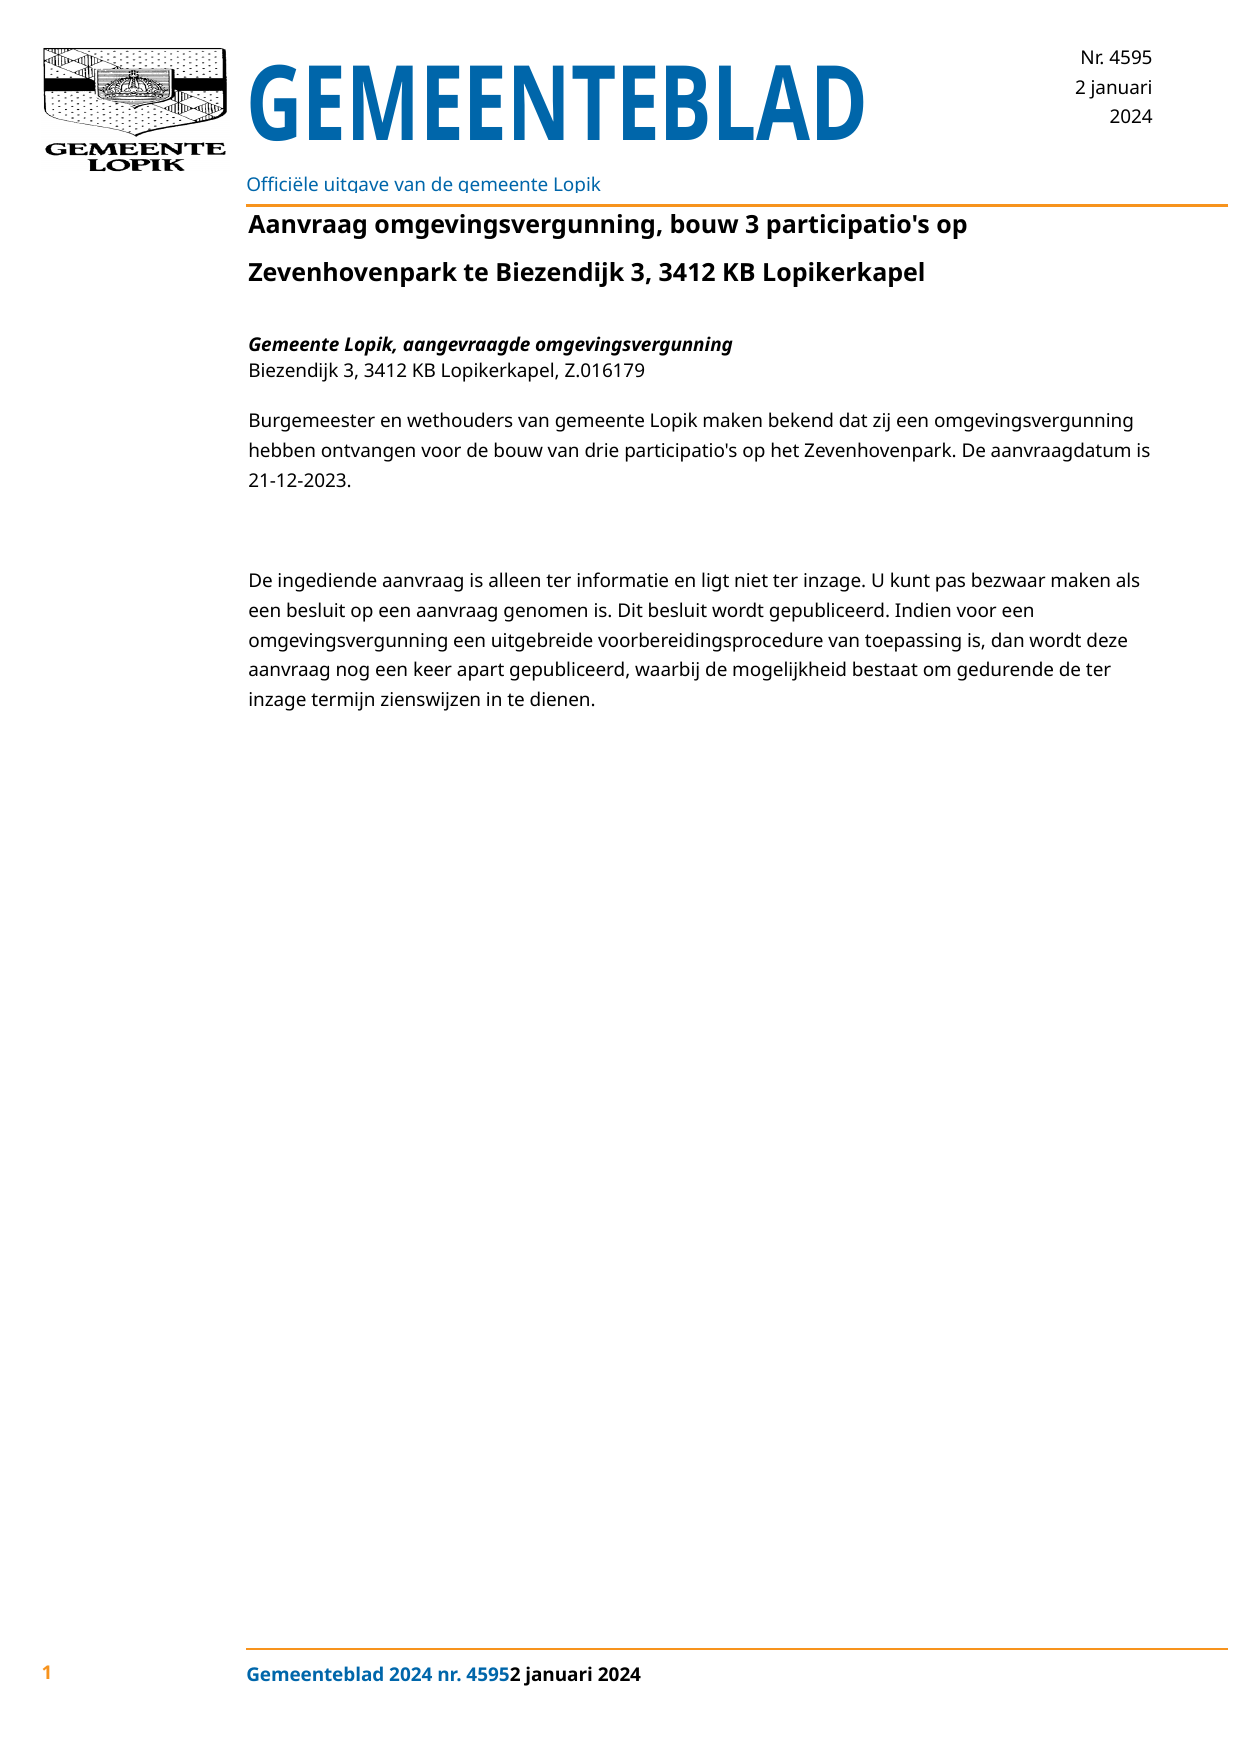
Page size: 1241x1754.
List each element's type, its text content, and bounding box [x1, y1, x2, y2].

text De ingediende aanvraag is alleen ter informatie en ligt niet ter inzage. U kunt pas bezwaar maken als een besluit op een aanvraag genomen is. Dit besluit wordt gepubliceerd. Indien voor een omgevingsvergunning een uitgebreide voorbereidingsprocedure van toepassing is, dan wordt deze aanvraag nog een keer apart gepubliceerd, waarbij de mogelijkheid bestaat om gedurende de ter inzage termijn zienswijzen in te dienen. [248, 568, 1152, 712]
text Burgemeester en wethouders van gemeente Lopik maken bekend dat zij een omgevingsvergunning hebben ontvangen voor de bouw van drie participatio's op het Zevenhovenpark. De aanvraagdatum is 21-12-2023. [248, 408, 1152, 492]
text Aanvraag omgevingsvergunning, bouw 3 participatio's op Zevenhovenpark te Biezendijk 3, 3412 KB Lopikerkapel [248, 207, 1152, 288]
text Gemeente Lopik, aangevraagde omgevingsvergunning [248, 331, 1152, 357]
picture [41, 47, 231, 172]
text Biezendijk 3, 3412 KB Lopikerkapel, Z.016179 [248, 357, 1152, 383]
